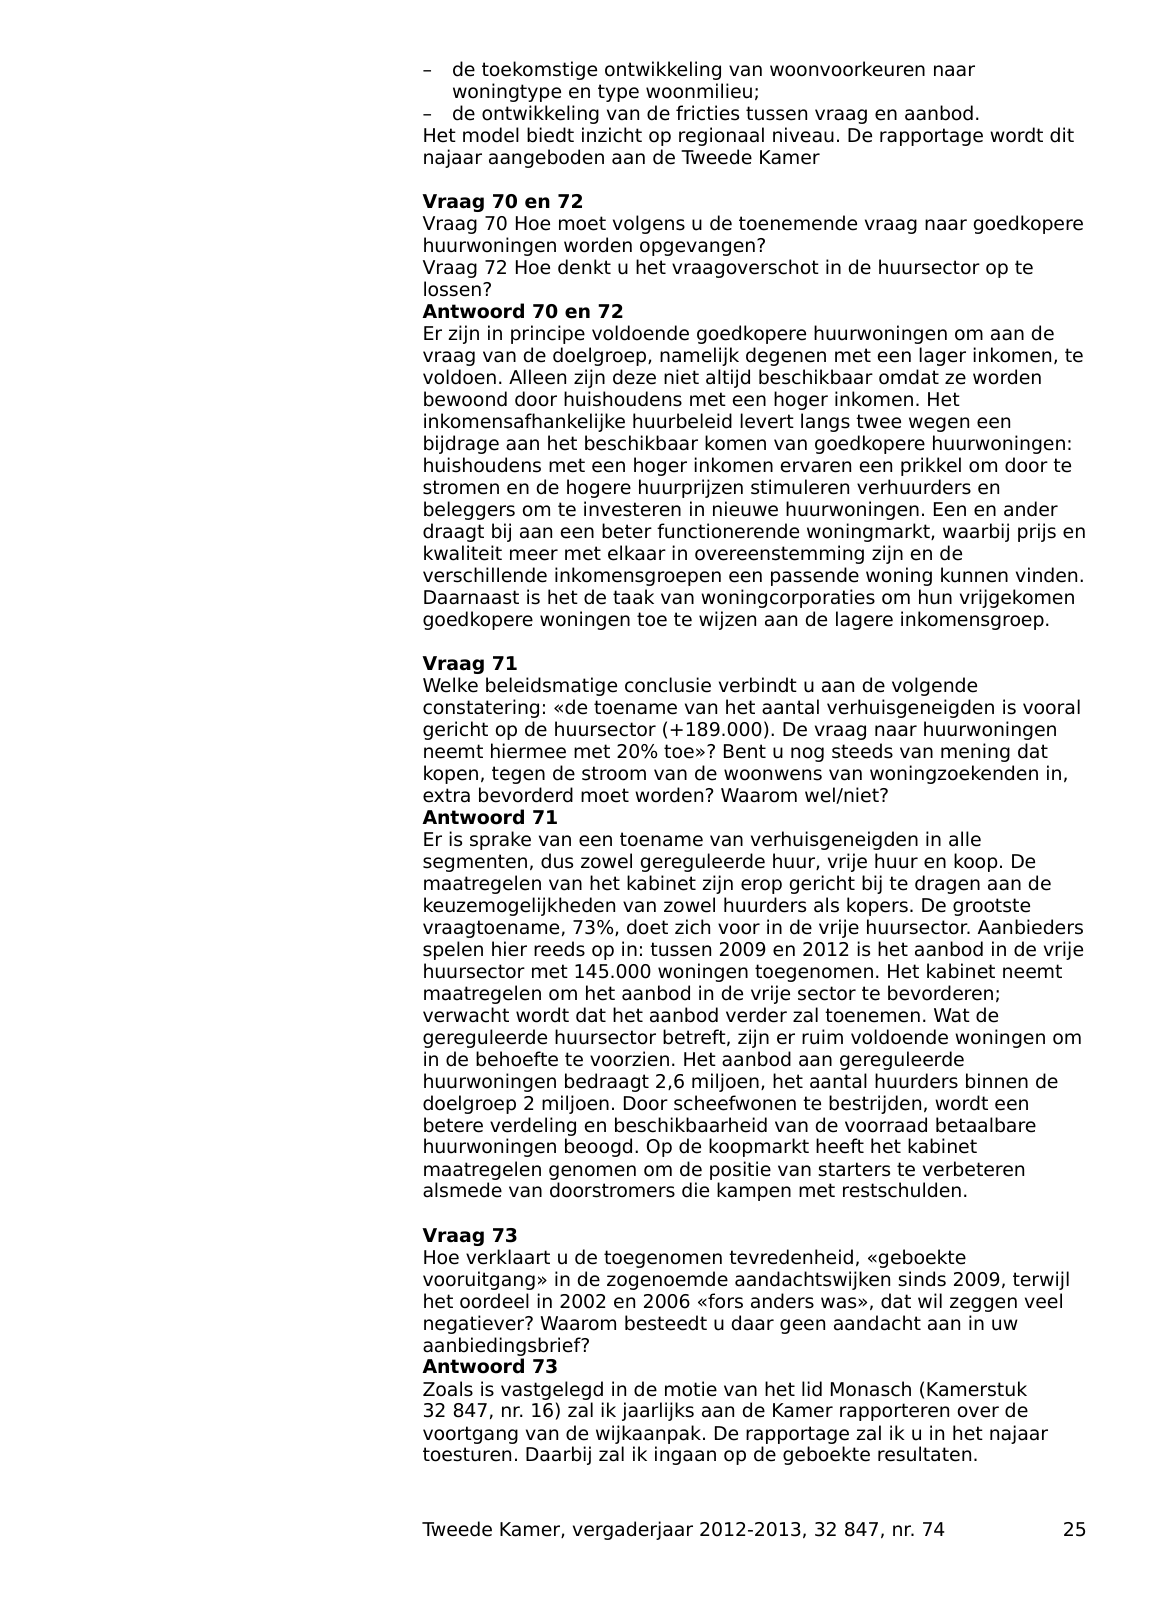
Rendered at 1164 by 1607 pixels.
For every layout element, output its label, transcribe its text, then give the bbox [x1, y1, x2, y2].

text Hoe verklaart u de toegenomen tevredenheid, «geboekte vooruitgang» in de zogenoemde aandachtswijken sinds 2009, terwijl het oordeel in 2002 en 2006 «fors anders was», dat wil zeggen veel negatiever? Waarom besteedt u daar geen aandacht aan in uw aanbiedingsbrief? [422, 1247, 1087, 1356]
text Vraag 73 [422, 1224, 1087, 1247]
text Er zijn in principe voldoende goedkopere huurwoningen om aan de vraag van de doelgroep, namelijk degenen met een lager inkomen, te voldoen. Alleen zijn deze niet altijd beschikbaar omdat ze worden bewoond door huishoudens met een hoger inkomen. Het inkomensafhankelijke huurbeleid levert langs twee wegen een bijdrage aan het beschikbaar komen van goedkopere huurwoningen: huishoudens met een hoger inkomen ervaren een prikkel om door te stromen en de hogere huurprijzen stimuleren verhuurders en beleggers om te investeren in nieuwe huurwoningen. Een en ander draagt bij aan een beter functionerende woningmarkt, waarbij prijs en kwaliteit meer met elkaar in overeenstemming zijn en de verschillende inkomensgroepen een passende woning kunnen vinden. Daarnaast is het de taak van woningcorporaties om hun vrijgekomen goedkopere woningen toe te wijzen aan de lagere inkomensgroep. [422, 323, 1087, 631]
text – de ontwikkeling van de fricties tussen vraag en aanbod. [422, 103, 1087, 125]
text Antwoord 73 [422, 1356, 1087, 1378]
text Vraag 71 [422, 653, 1087, 675]
text Het model biedt inzicht op regionaal niveau. De rapportage wordt dit najaar aangeboden aan de Tweede Kamer [422, 125, 1087, 169]
text Vraag 72 Hoe denkt u het vraagoverschot in de huursector op te lossen? [422, 257, 1087, 301]
text Vraag 70 Hoe moet volgens u de toenemende vraag naar goedkopere huurwoningen worden opgevangen? [422, 213, 1087, 257]
text Welke beleidsmatige conclusie verbindt u aan de volgende constatering: «de toename van het aantal verhuisgeneigden is vooral gericht op de huursector (+189.000). De vraag naar huurwoningen neemt hiermee met 20% toe»? Bent u nog steeds van mening dat kopen, tegen de stroom van de woonwens van woningzoekenden in, extra bevorderd moet worden? Waarom wel/niet? [422, 675, 1087, 807]
text Antwoord 71 [422, 807, 1087, 829]
text – de toekomstige ontwikkeling van woonvoorkeuren naar woningtype en type woonmilieu; [422, 59, 1087, 103]
text Zoals is vastgelegd in de motie van het lid Monasch (Kamerstuk 32 847, nr. 16) zal ik jaarlijks aan de Kamer rapporteren over de voortgang van de wijkaanpak. De rapportage zal ik u in het najaar toesturen. Daarbij zal ik ingaan op de geboekte resultaten. [422, 1378, 1087, 1466]
text Er is sprake van een toename van verhuisgeneigden in alle segmenten, dus zowel gereguleerde huur, vrije huur en koop. De maatregelen van het kabinet zijn erop gericht bij te dragen aan de keuzemogelijkheden van zowel huurders als kopers. De grootste vraagtoename, 73%, doet zich voor in de vrije huursector. Aanbieders spelen hier reeds op in: tussen 2009 en 2012 is het aanbod in de vrije huursector met 145.000 woningen toegenomen. Het kabinet neemt maatregelen om het aanbod in de vrije sector te bevorderen; verwacht wordt dat het aanbod verder zal toenemen. Wat de gereguleerde huursector betreft, zijn er ruim voldoende woningen om in de behoefte te voorzien. Het aanbod aan gereguleerde huurwoningen bedraagt 2,6 miljoen, het aantal huurders binnen de doelgroep 2 miljoen. Door scheefwonen te bestrijden, wordt een betere verdeling en beschikbaarheid van de voorraad betaalbare huurwoningen beoogd. Op de koopmarkt heeft het kabinet maatregelen genomen om de positie van starters te verbeteren alsmede van doorstromers die kampen met restschulden. [422, 829, 1087, 1202]
text Vraag 70 en 72 [422, 191, 1087, 213]
text Antwoord 70 en 72 [422, 301, 1087, 323]
